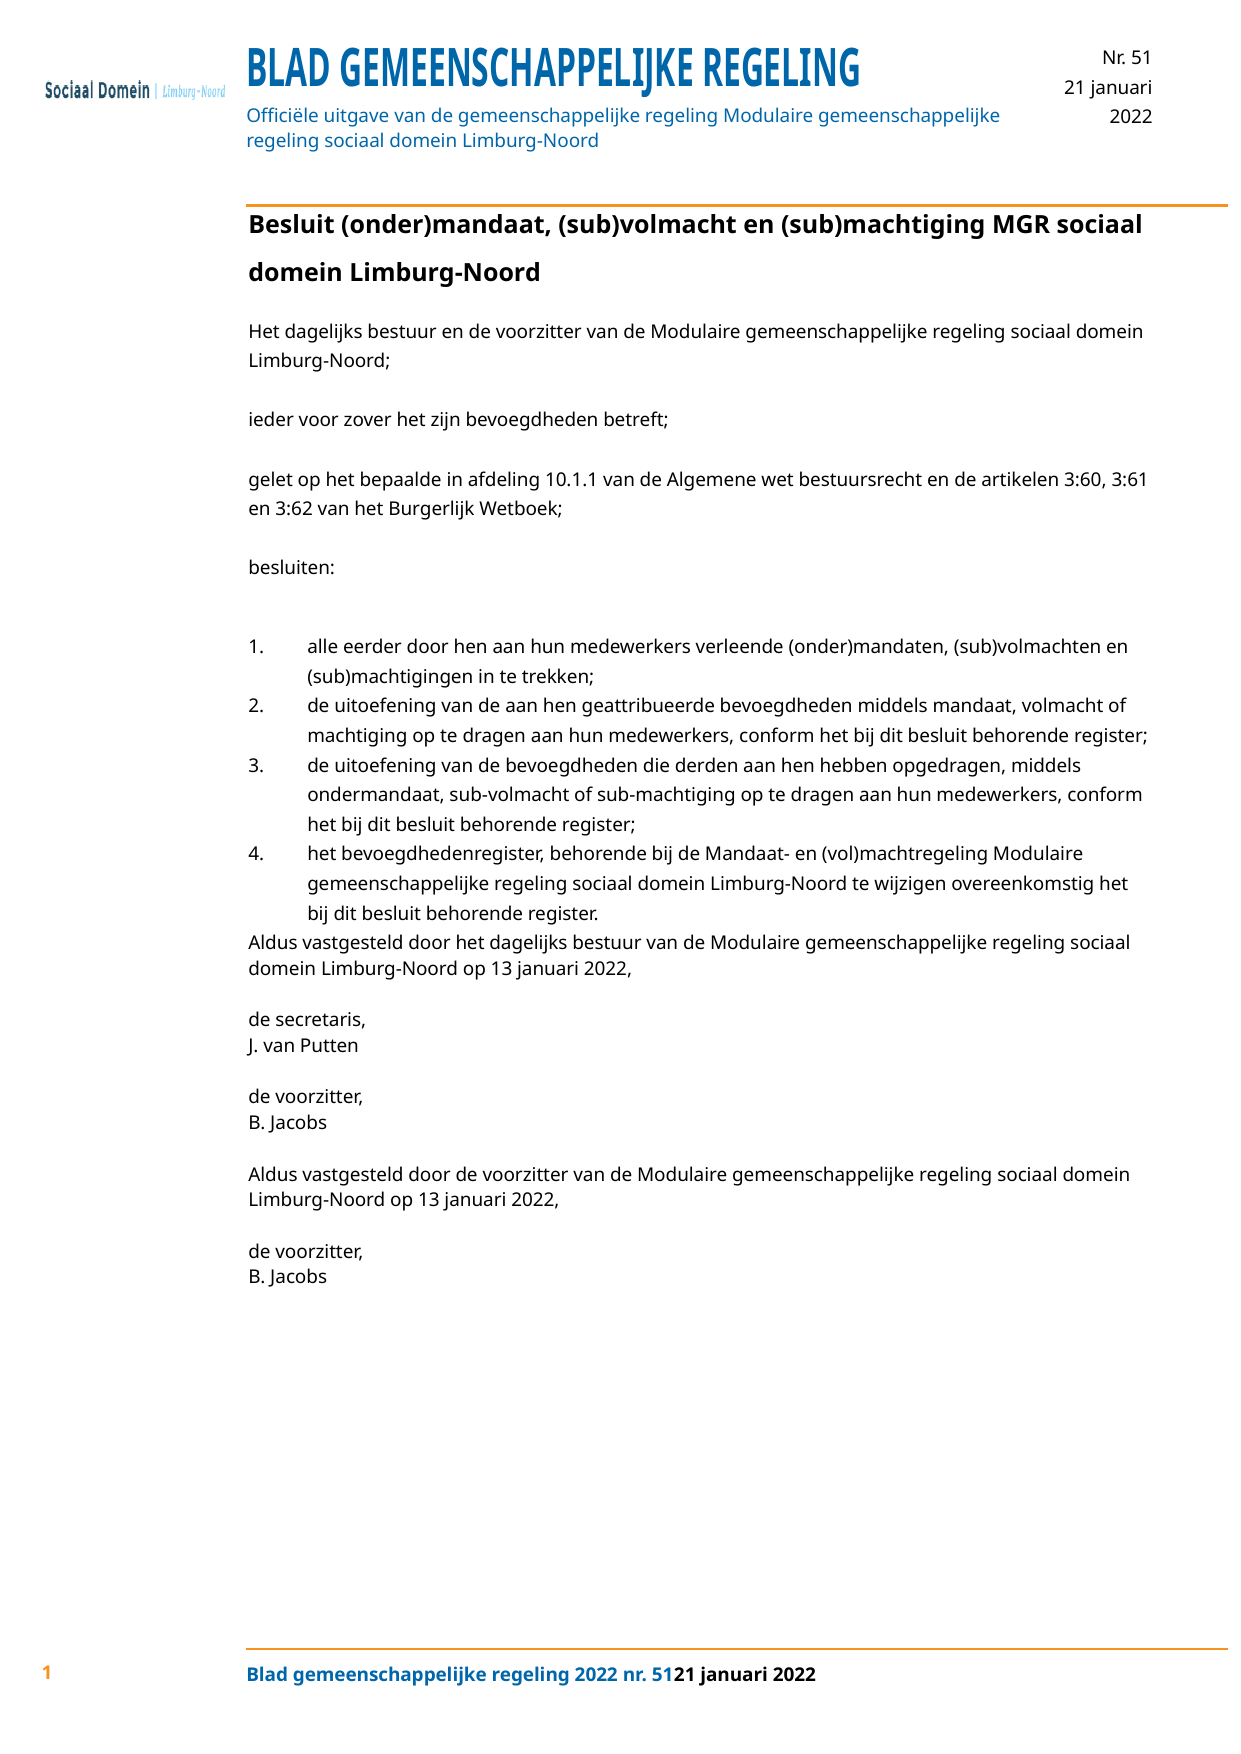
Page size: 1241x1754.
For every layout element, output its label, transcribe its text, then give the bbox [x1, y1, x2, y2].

text de secretaris, [248, 1006, 1152, 1032]
text gelet op het bepaalde in afdeling 10.1.1 van de Algemene wet bestuursrecht en de artikelen 3:60, 3:61 en 3:62 van het Burgerlijk Wetboek; [248, 466, 1152, 521]
text besluiten: [248, 554, 1152, 580]
text J. van Putten [248, 1032, 1152, 1058]
text de voorzitter, [248, 1238, 1152, 1264]
list de uitoefening van de bevoegdheden die derden aan hen hebben opgedragen, middels ondermandaat, sub-volmacht of sub-machtiging op te dragen aan hun medewerkers, conform het bij dit besluit behorende register; [248, 752, 1152, 837]
text Het dagelijks bestuur en de voorzitter van de Modulaire gemeenschappelijke regeling sociaal domein Limburg-Noord; [248, 318, 1152, 373]
text Aldus vastgesteld door het dagelijks bestuur van de Modulaire gemeenschappelijke regeling sociaal domein Limburg-Noord op 13 januari 2022, [248, 929, 1152, 981]
text B. Jacobs [248, 1109, 1152, 1135]
list het bevoegdhedenregister, behorende bij de Mandaat- en (vol)machtregeling Modulaire gemeenschappelijke regeling sociaal domein Limburg-Noord te wijzigen overeenkomstig het bij dit besluit behorende register. [248, 841, 1152, 925]
picture [41, 47, 231, 172]
list alle eerder door hen aan hun medewerkers verleende (onder)mandaten, (sub)volmachten en (sub)machtigingen in te trekken; [248, 633, 1152, 689]
text ieder voor zover het zijn bevoegdheden betreft; [248, 407, 1152, 432]
text de voorzitter, [248, 1084, 1152, 1109]
text B. Jacobs [248, 1264, 1152, 1289]
list de uitoefening van de aan hen geattribueerde bevoegdheden middels mandaat, volmacht of machtiging op te dragen aan hun medewerkers, conform het bij dit besluit behorende register; [248, 693, 1152, 748]
text Besluit (onder)mandaat, (sub)volmacht en (sub)machtiging MGR sociaal domein Limburg-Noord [248, 207, 1152, 288]
text Aldus vastgesteld door de voorzitter van de Modulaire gemeenschappelijke regeling sociaal domein Limburg-Noord op 13 januari 2022, [248, 1161, 1152, 1212]
